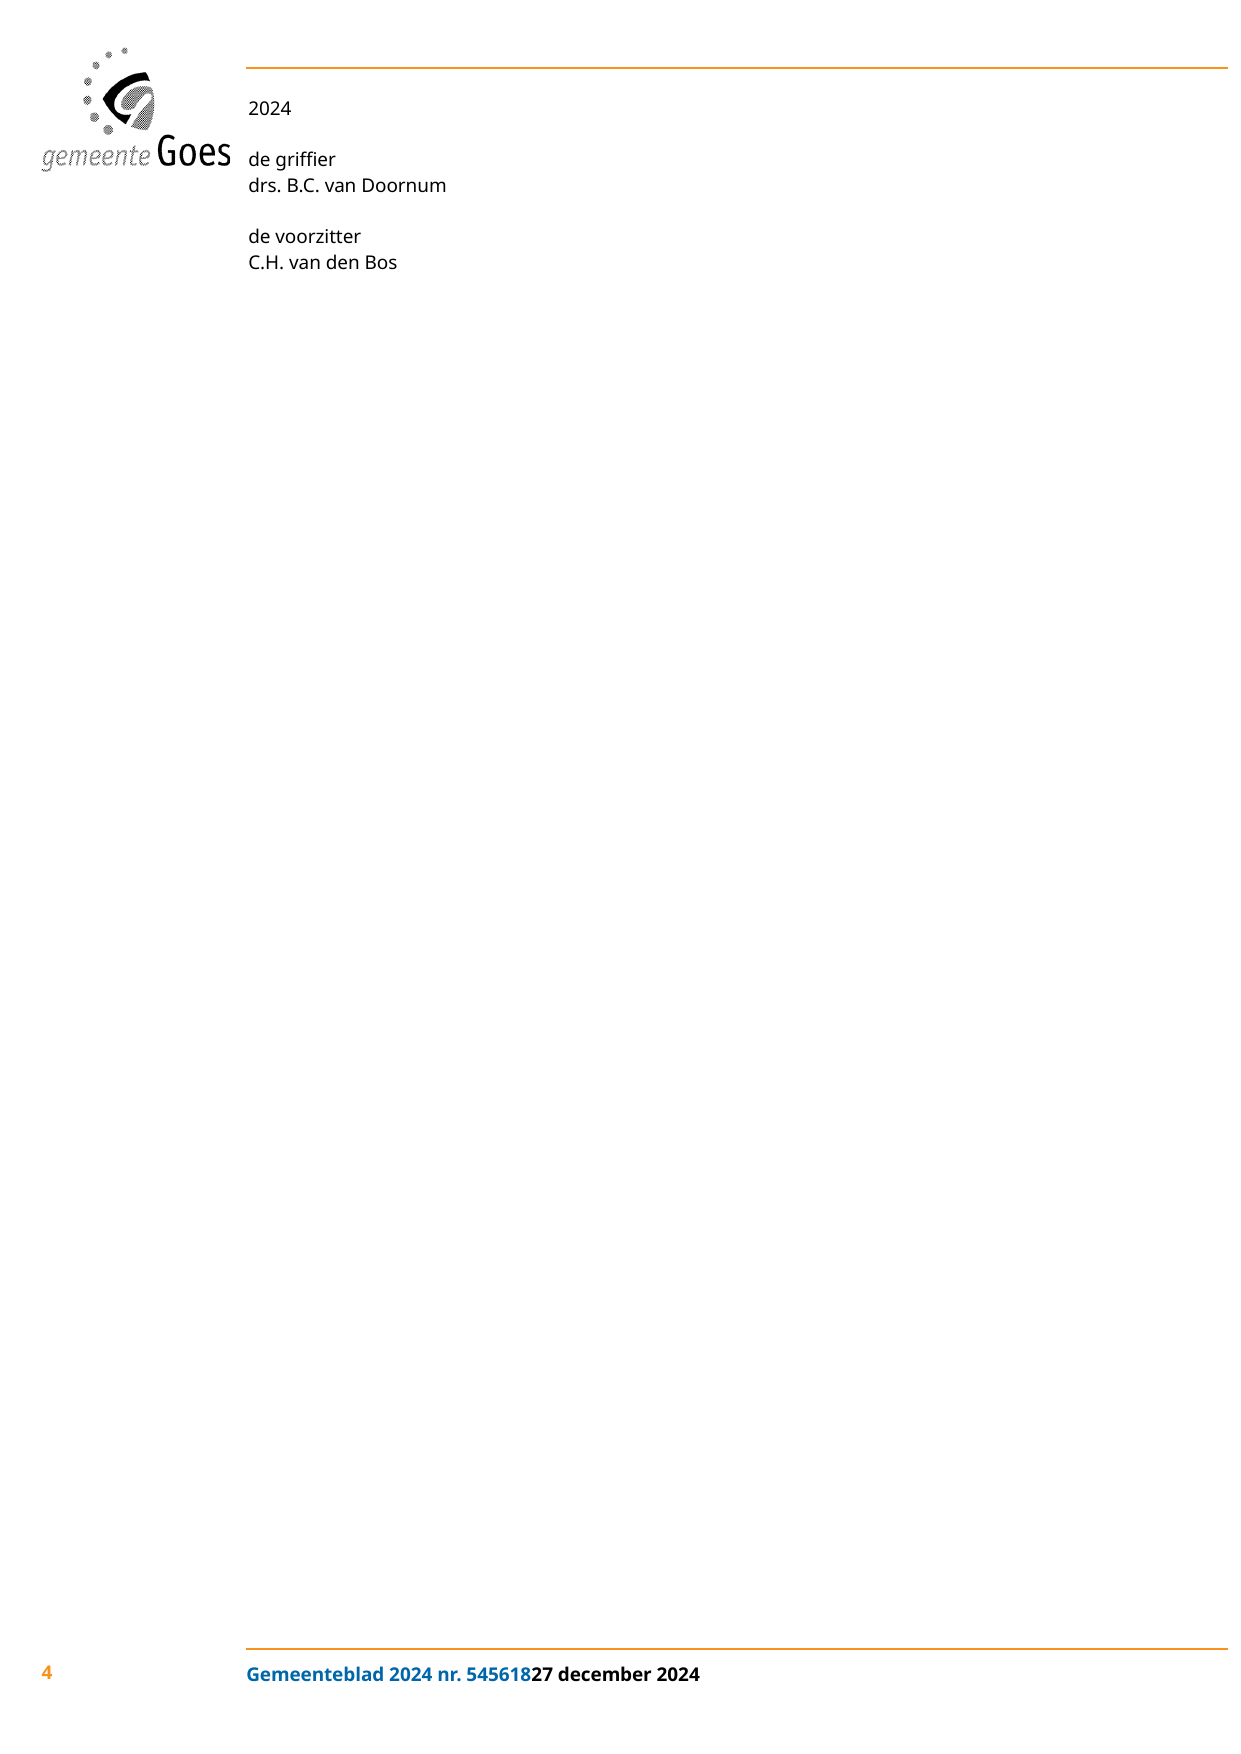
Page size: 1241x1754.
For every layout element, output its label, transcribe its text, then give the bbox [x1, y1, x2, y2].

text drs. B.C. van Doornum [248, 172, 1152, 198]
text de voorzitter [248, 223, 1152, 249]
picture [41, 47, 231, 172]
text C.H. van den Bos [248, 249, 1152, 275]
text 2024 [248, 95, 1152, 121]
text de griffier [248, 146, 1152, 172]
